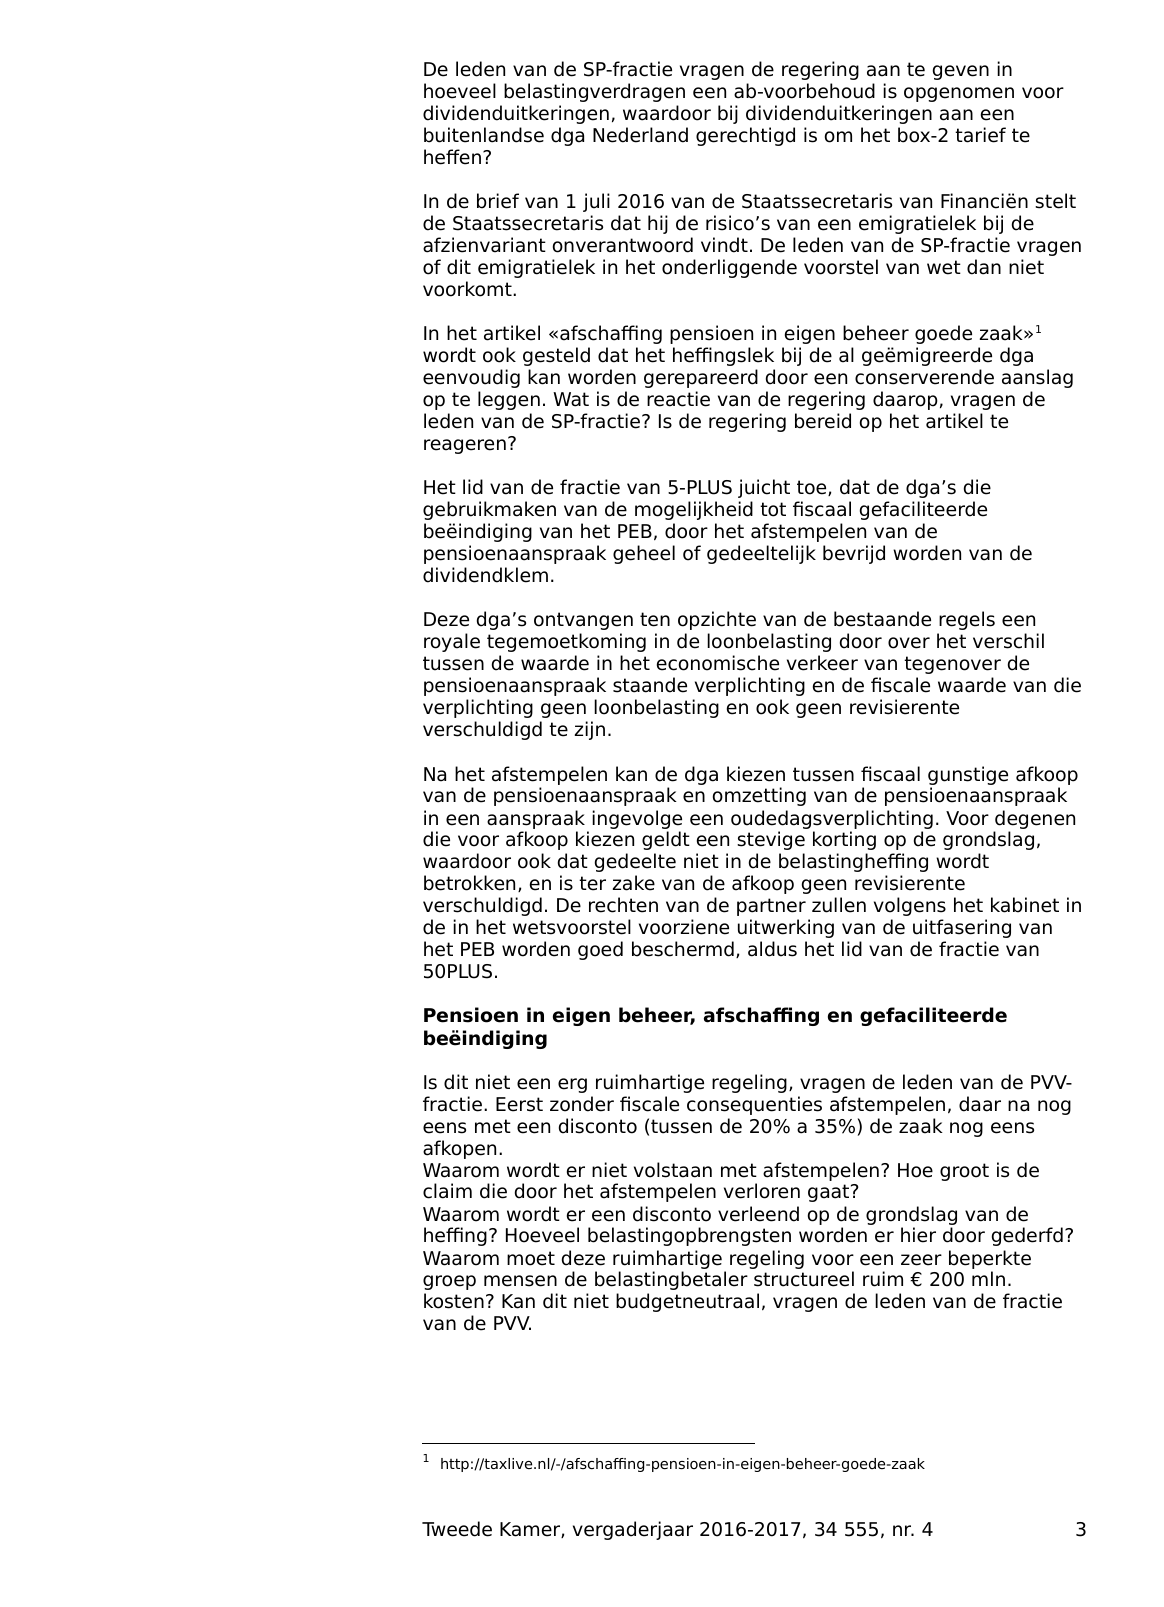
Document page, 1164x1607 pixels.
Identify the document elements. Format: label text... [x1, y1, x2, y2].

text Het lid van de fractie van 5-PLUS juicht toe, dat de dga’s die gebruikmaken van de mogelijkheid tot fiscaal gefaciliteerde beëindiging van het PEB, door het afstempelen van de pensioenaanspraak geheel of gedeeltelijk bevrijd worden van de dividendklem. [422, 477, 1087, 587]
subtitle Pensioen in eigen beheer, afschaffing en gefaciliteerde beëindiging [422, 1005, 1087, 1049]
text Deze dga’s ontvangen ten opzichte van de bestaande regels een royale tegemoetkoming in de loonbelasting door over het verschil tussen de waarde in het economische verkeer van tegenover de pensioenaanspraak staande verplichting en de fiscale waarde van die verplichting geen loonbelasting en ook geen revisierente verschuldigd te zijn. [422, 609, 1087, 741]
text Na het afstempelen kan de dga kiezen tussen fiscaal gunstige afkoop van de pensioenaanspraak en omzetting van de pensioenaanspraak in een aanspraak ingevolge een oudedagsverplichting. Voor degenen die voor afkoop kiezen geldt een stevige korting op de grondslag, waardoor ook dat gedeelte niet in de belastingheffing wordt betrokken, en is ter zake van de afkoop geen revisierente verschuldigd. De rechten van de partner zullen volgens het kabinet in de in het wetsvoorstel voorziene uitwerking van de uitfasering van het PEB worden goed beschermd, aldus het lid van de fractie van 50PLUS. [422, 763, 1087, 983]
text http://taxlive.nl/-/afschaffing-pensioen-in-eigen-beheer-goede-zaak [422, 1452, 1087, 1474]
text De leden van de SP-fractie vragen de regering aan te geven in hoeveel belastingverdragen een ab-voorbehoud is opgenomen voor dividenduitkeringen, waardoor bij dividenduitkeringen aan een buitenlandse dga Nederland gerechtigd is om het box-2 tarief te heffen? [422, 59, 1087, 169]
text Waarom wordt er niet volstaan met afstempelen? Hoe groot is de claim die door het afstempelen verloren gaat? [422, 1159, 1087, 1203]
text Waarom moet deze ruimhartige regeling voor een zeer beperkte groep mensen de belastingbetaler structureel ruim € 200 mln. kosten? Kan dit niet budgetneutraal, vragen de leden van de fractie van de PVV. [422, 1247, 1087, 1335]
text In het artikel «afschaffing pensioen in eigen beheer goede zaak» wordt ook gesteld dat het heffingslek bij de al geëmigreerde dga eenvoudig kan worden gerepareerd door een conserverende aanslag op te leggen. Wat is de reactie van de regering daarop, vragen de leden van de SP-fractie? Is de regering bereid op het artikel te reageren? [422, 323, 1087, 455]
text In de brief van 1 juli 2016 van de Staatssecretaris van Financiën stelt de Staatssecretaris dat hij de risico’s van een emigratielek bij de afzienvariant onverantwoord vindt. De leden van de SP-fractie vragen of dit emigratielek in het onderliggende voorstel van wet dan niet voorkomt. [422, 191, 1087, 301]
text Is dit niet een erg ruimhartige regeling, vragen de leden van de PVV-fractie. Eerst zonder fiscale consequenties afstempelen, daar na nog eens met een disconto (tussen de 20% a 35%) de zaak nog eens afkopen. [422, 1072, 1087, 1159]
text Waarom wordt er een disconto verleend op de grondslag van de heffing? Hoeveel belastingopbrengsten worden er hier door gederfd? [422, 1203, 1087, 1247]
